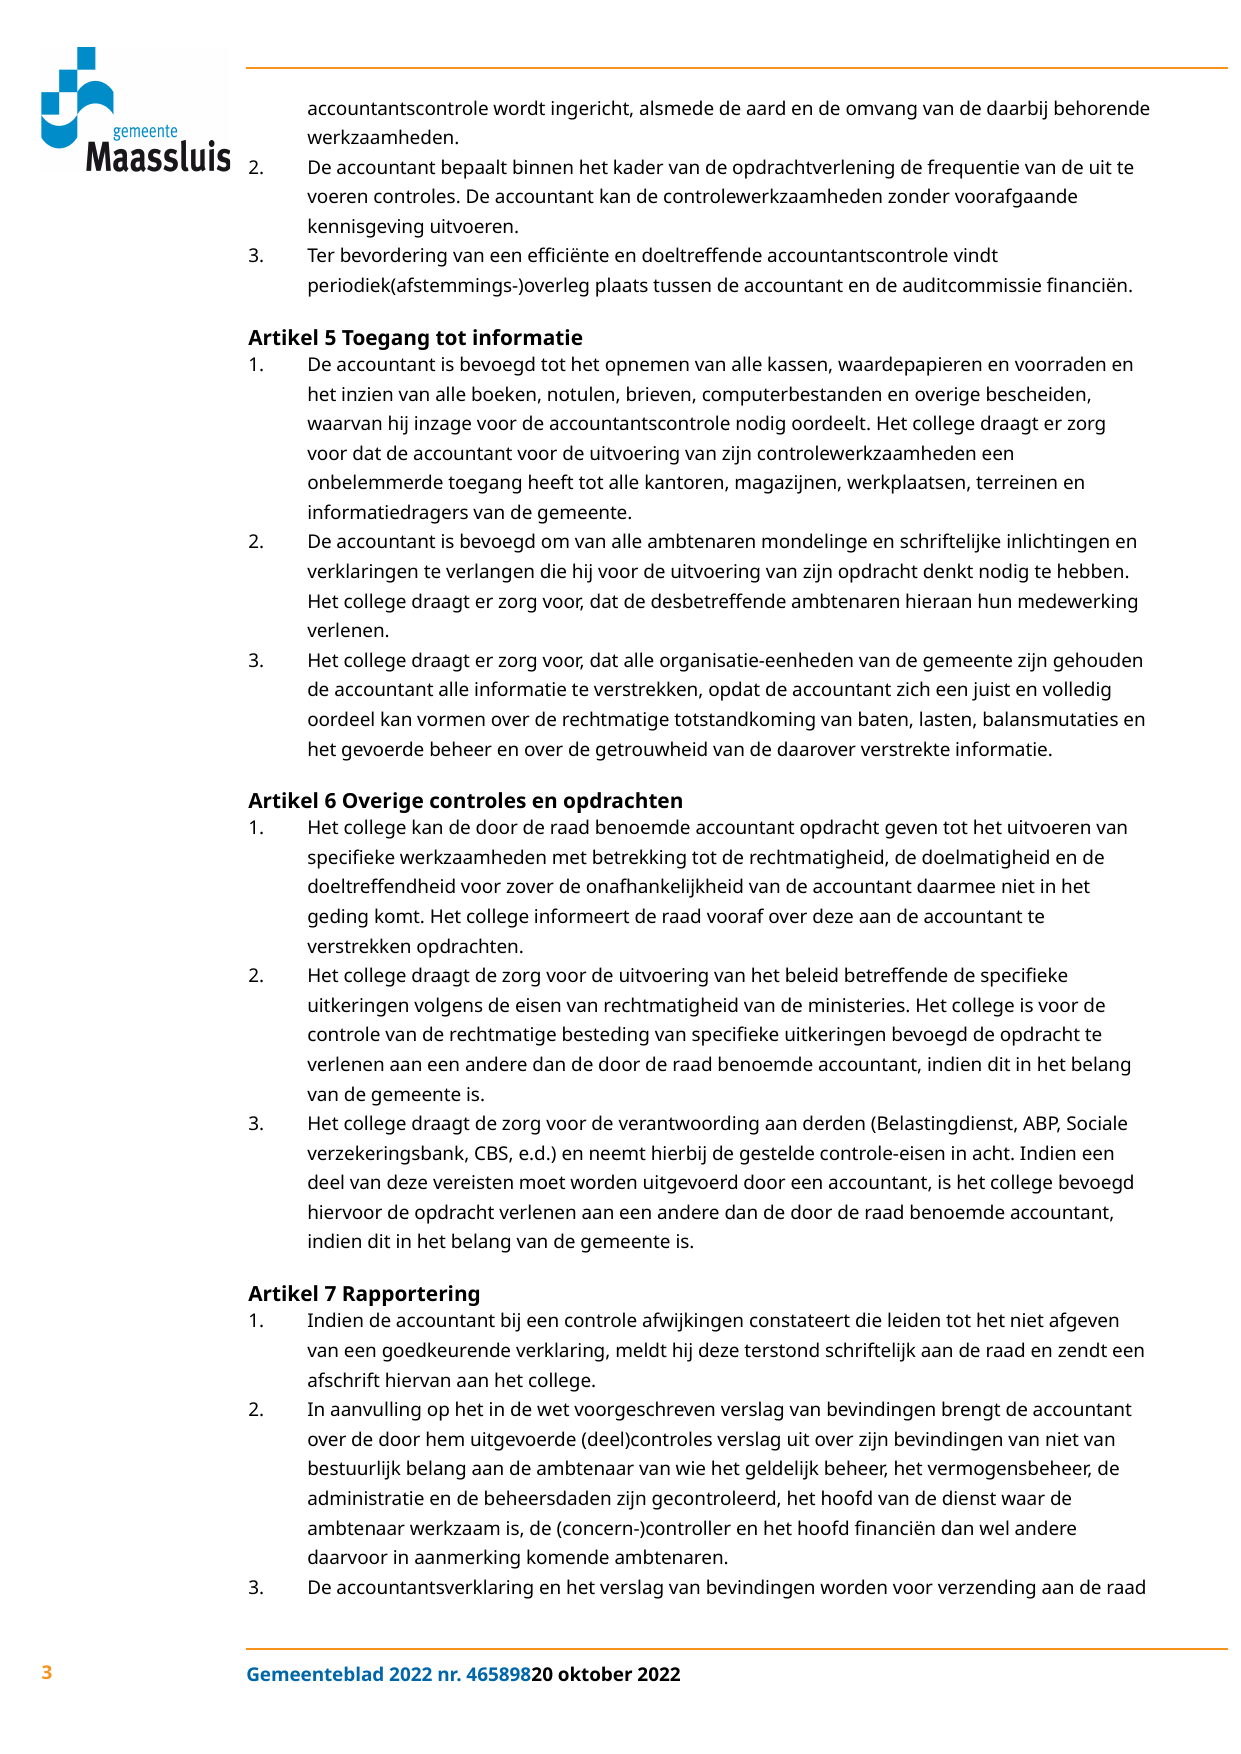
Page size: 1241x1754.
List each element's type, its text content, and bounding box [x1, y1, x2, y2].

list De accountant is bevoegd om van alle ambtenaren mondelinge en schriftelijke inlichtingen en verklaringen te verlangen die hij voor de uitvoering van zijn opdracht denkt nodig te hebben. Het college draagt er zorg voor, dat de desbetreffende ambtenaren hieraan hun medewerking verlenen. [248, 529, 1152, 643]
text Artikel 7 Rapportering [248, 1279, 1152, 1308]
list In aanvulling op het in de wet voorgeschreven verslag van bevindingen brengt de accountant over de door hem uitgevoerde (deel)controles verslag uit over zijn bevindingen van niet van bestuurlijk belang aan de ambtenaar van wie het geldelijk beheer, het vermogensbeheer, de administratie en de beheersdaden zijn gecontroleerd, het hoofd van de dienst waar de ambtenaar werkzaam is, de (concern-)controller en het hoofd financiën dan wel andere daarvoor in aanmerking komende ambtenaren. [248, 1396, 1152, 1570]
picture [41, 47, 231, 172]
list Ter bevordering van een efficiënte en doeltreffende accountantscontrole vindt periodiek(afstemmings-)overleg plaats tussen de accountant en de auditcommissie financiën. [248, 243, 1152, 298]
list De accountant is bevoegd tot het opnemen van alle kassen, waardepapieren en voorraden en het inzien van alle boeken, notulen, brieven, computerbestanden en overige bescheiden, waarvan hij inzage voor de accountantscontrole nodig oordeelt. Het college draagt er zorg voor dat de accountant voor de uitvoering van zijn controlewerkzaamheden een onbelemmerde toegang heeft tot alle kantoren, magazijnen, werkplaatsen, terreinen en informatiedragers van de gemeente. [248, 351, 1152, 525]
list De accountantsverklaring en het verslag van bevindingen worden voor verzending aan de raad [248, 1574, 1152, 1599]
list Het college draagt de zorg voor de verantwoording aan derden (Belastingdienst, ABP, Sociale verzekeringsbank, CBS, e.d.) en neemt hierbij de gestelde controle-eisen in acht. Indien een deel van deze vereisten moet worden uitgevoerd door een accountant, is het college bevoegd hiervoor de opdracht verlenen aan een andere dan de door de raad benoemde accountant, indien dit in het belang van de gemeente is. [248, 1110, 1152, 1254]
text Artikel 5 Toegang tot informatie [248, 323, 1152, 351]
list Het college draagt er zorg voor, dat alle organisatie-eenheden van de gemeente zijn gehouden de accountant alle informatie te verstrekken, opdat de accountant zich een juist en volledig oordeel kan vormen over de rechtmatige totstandkoming van baten, lasten, balansmutaties en het gevoerde beheer en over de getrouwheid van de daarover verstrekte informatie. [248, 647, 1152, 761]
list Het college kan de door de raad benoemde accountant opdracht geven tot het uitvoeren van specifieke werkzaamheden met betrekking tot de rechtmatigheid, de doelmatigheid en de doeltreffendheid voor zover de onafhankelijkheid van de accountant daarmee niet in het geding komt. Het college informeert de raad vooraf over deze aan de accountant te verstrekken opdrachten. [248, 814, 1152, 959]
list Het college draagt de zorg voor de uitvoering van het beleid betreffende de specifieke uitkeringen volgens de eisen van rechtmatigheid van de ministeries. Het college is voor de controle van de rechtmatige besteding van specifieke uitkeringen bevoegd de opdracht te verlenen aan een andere dan de door de raad benoemde accountant, indien dit in het belang van de gemeente is. [248, 962, 1152, 1107]
list accountantscontrole wordt ingericht, alsmede de aard en de omvang van de daarbij behorende werkzaamheden. [248, 95, 1152, 150]
list De accountant bepaalt binnen het kader van de opdrachtverlening de frequentie van de uit te voeren controles. De accountant kan de controlewerkzaamheden zonder voorafgaande kennisgeving uitvoeren. [248, 154, 1152, 239]
list Indien de accountant bij een controle afwijkingen constateert die leiden tot het niet afgeven van een goedkeurende verklaring, meldt hij deze terstond schriftelijk aan de raad en zendt een afschrift hiervan aan het college. [248, 1308, 1152, 1392]
text Artikel 6 Overige controles en opdrachten [248, 786, 1152, 814]
picture [41, 47, 77, 92]
